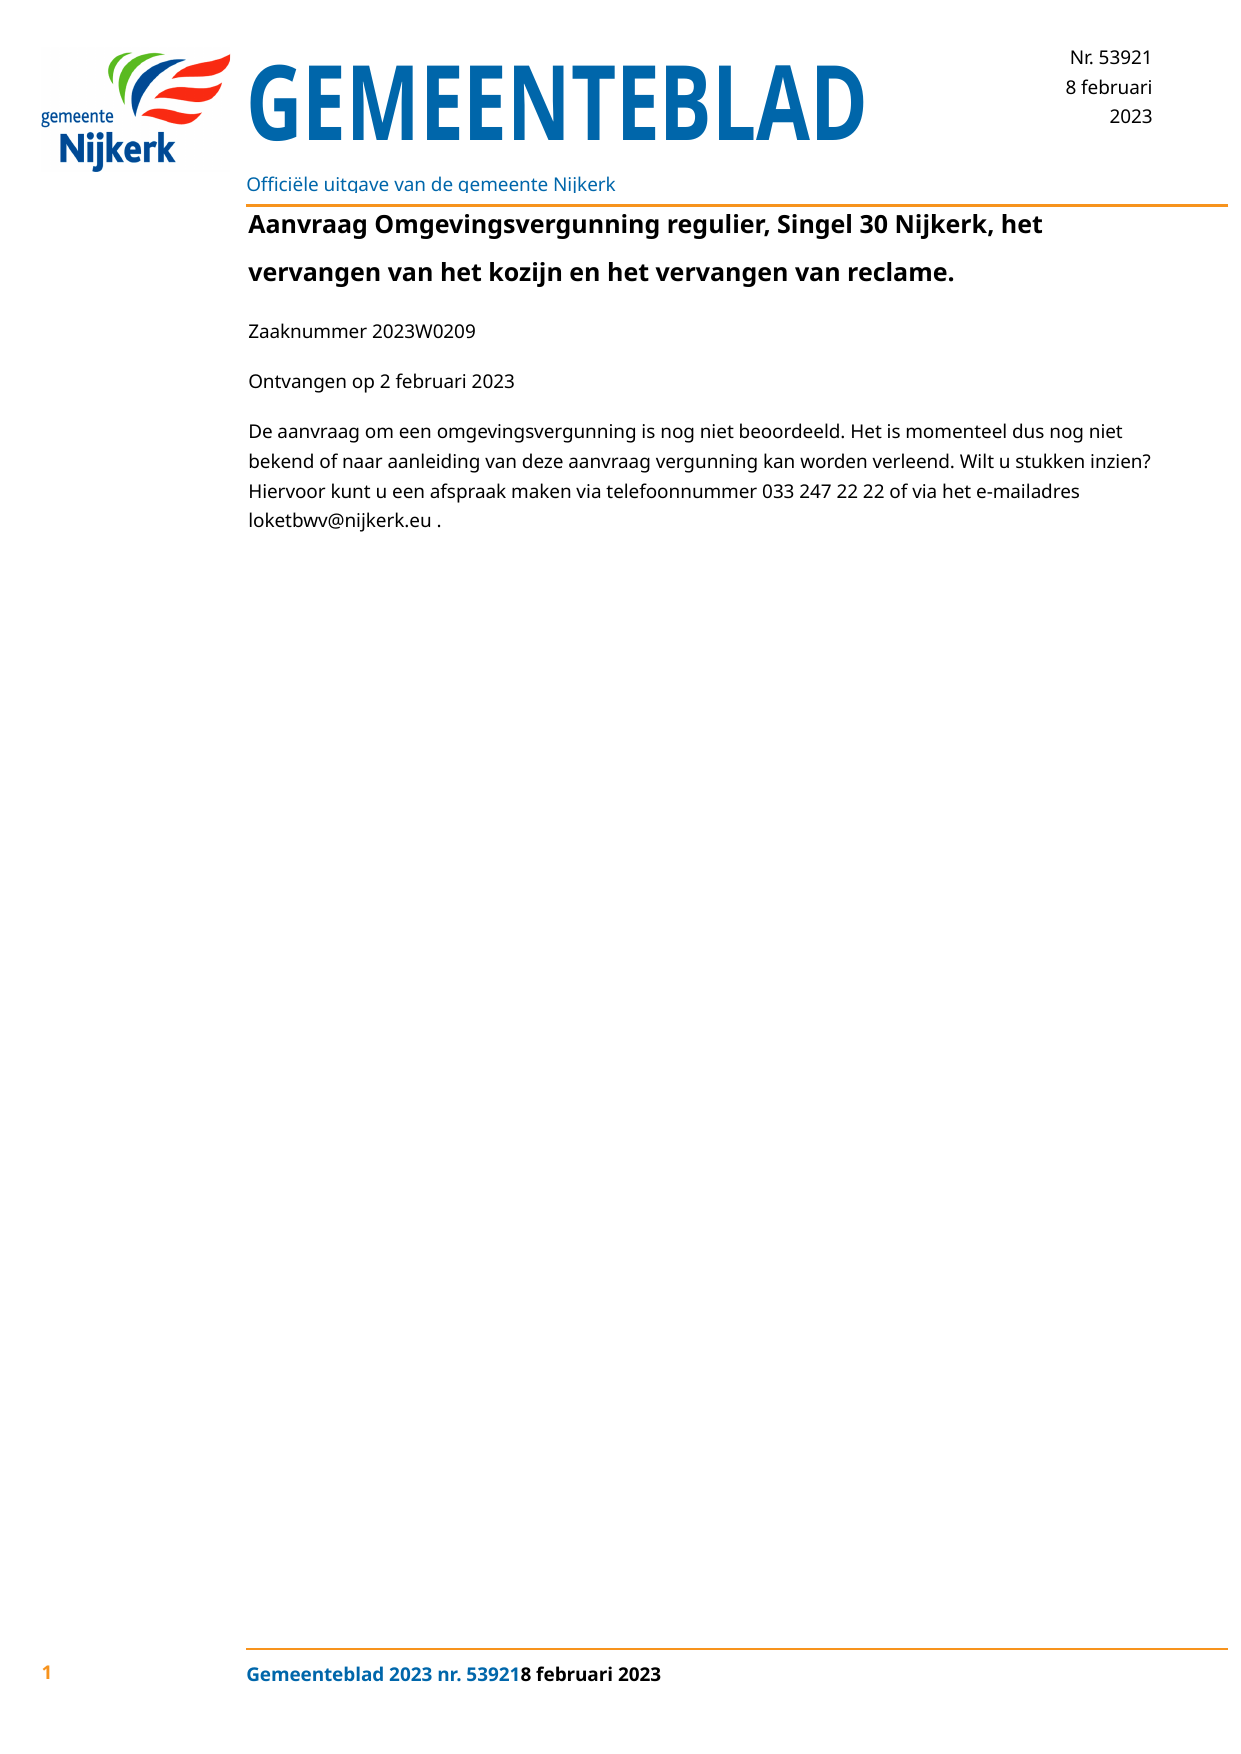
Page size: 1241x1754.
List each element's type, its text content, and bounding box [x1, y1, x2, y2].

text Aanvraag Omgevingsvergunning regulier, Singel 30 Nijkerk, het vervangen van het kozijn en het vervangen van reclame. [248, 207, 1152, 288]
text De aanvraag om een omgevingsvergunning is nog niet beoordeeld. Het is momenteel dus nog niet bekend of naar aanleiding van deze aanvraag vergunning kan worden verleend. Wilt u stukken inzien? Hiervoor kunt u een afspraak maken via telefoonnummer 033 247 22 22 of via het e-mailadres loketbwv@nijkerk.eu . [248, 419, 1152, 533]
picture [41, 47, 231, 172]
text Zaaknummer 2023W0209 [248, 318, 1152, 344]
text Ontvangen op 2 februari 2023 [248, 368, 1152, 394]
